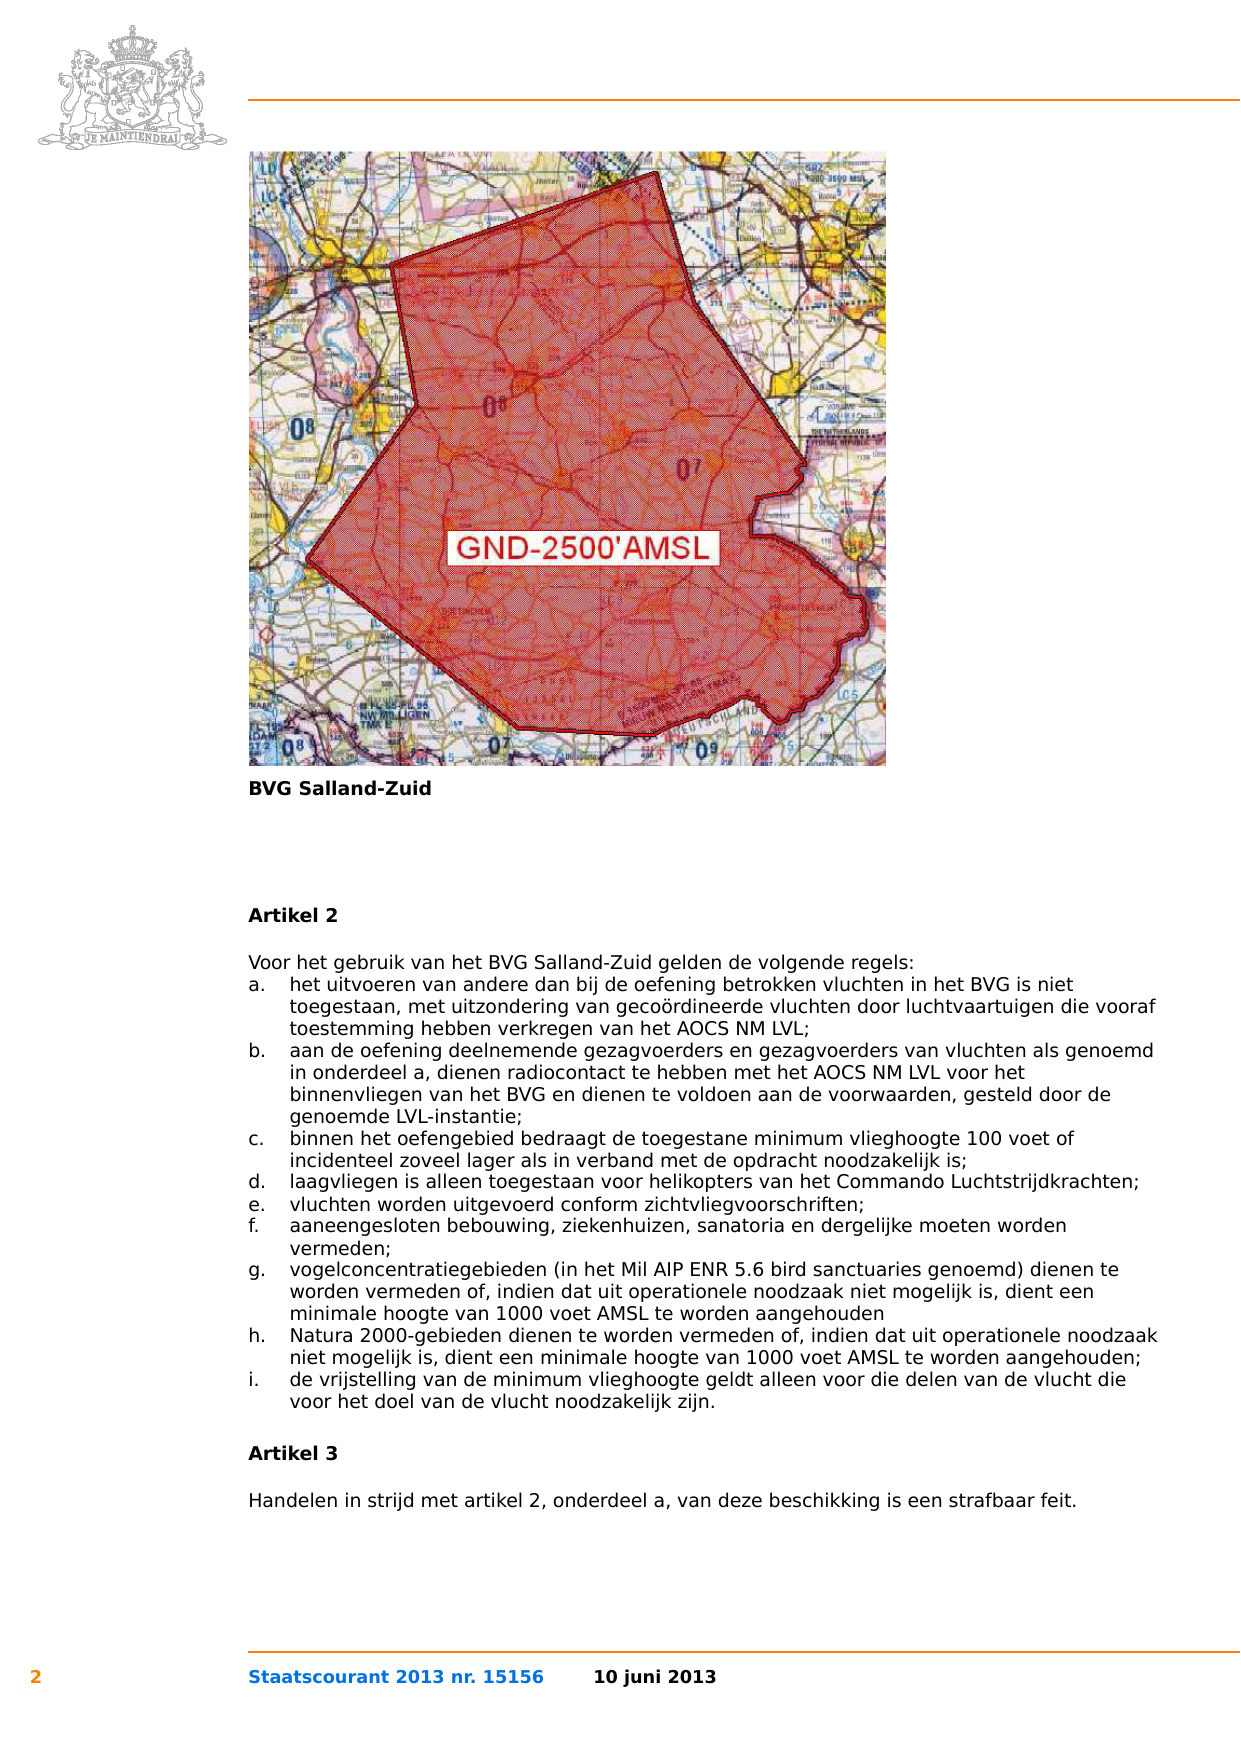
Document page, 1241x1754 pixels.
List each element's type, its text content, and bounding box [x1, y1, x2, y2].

text e. vluchten worden uitgevoerd conform zichtvliegvoorschriften; [248, 1193, 1163, 1215]
subtitle Artikel 3 [248, 1443, 1163, 1465]
text h. Natura 2000-gebieden dienen te worden vermeden of, indien dat uit operationele noodzaak niet mogelijk is, dient een minimale hoogte van 1000 voet AMSL te worden aangehouden; [248, 1325, 1163, 1369]
text i. de vrijstelling van de minimum vlieghoogte geldt alleen voor die delen van de vlucht die voor het doel van de vlucht noodzakelijk zijn. [248, 1369, 1163, 1413]
text c. binnen het oefengebied bedraagt de toegestane minimum vlieghoogte 100 voet of incidenteel zoveel lager als in verband met de opdracht noodzakelijk is; [248, 1127, 1163, 1171]
text f. aaneengesloten bebouwing, ziekenhuizen, sanatoria en dergelijke moeten worden vermeden; [248, 1215, 1163, 1259]
text a. het uitvoeren van andere dan bij de oefening betrokken vluchten in het BVG is niet toegestaan, met uitzondering van gecoördineerde vluchten door luchtvaartuigen die vooraf toestemming hebben verkregen van het AOCS NM LVL; [248, 974, 1163, 1039]
text g. vogelconcentratiegebieden (in het Mil AIP ENR 5.6 bird sanctuaries genoemd) dienen te worden vermeden of, indien dat uit operationele noodzaak niet mogelijk is, dient een minimale hoogte van 1000 voet AMSL te worden aangehouden [248, 1259, 1163, 1325]
picture [248, 151, 886, 766]
text Voor het gebruik van het BVG Salland-Zuid gelden de volgende regels: [248, 952, 1163, 974]
text d. laagvliegen is alleen toegestaan voor helikopters van het Commando Luchtstrijdkrachten; [248, 1171, 1163, 1193]
text b. aan de oefening deelnemende gezagvoerders en gezagvoerders van vluchten als genoemd in onderdeel a, dienen radiocontact te hebben met het AOCS NM LVL voor het binnenvliegen van het BVG en dienen te voldoen aan de voorwaarden, gesteld door de genoemde LVL-instantie; [248, 1039, 1163, 1127]
picture [38, 25, 227, 150]
text Handelen in strijd met artikel 2, onderdeel a, van deze beschikking is een strafbaar feit. [248, 1490, 1163, 1512]
subtitle Artikel 2 [248, 905, 1163, 927]
text BVG Salland-Zuid [248, 778, 886, 800]
